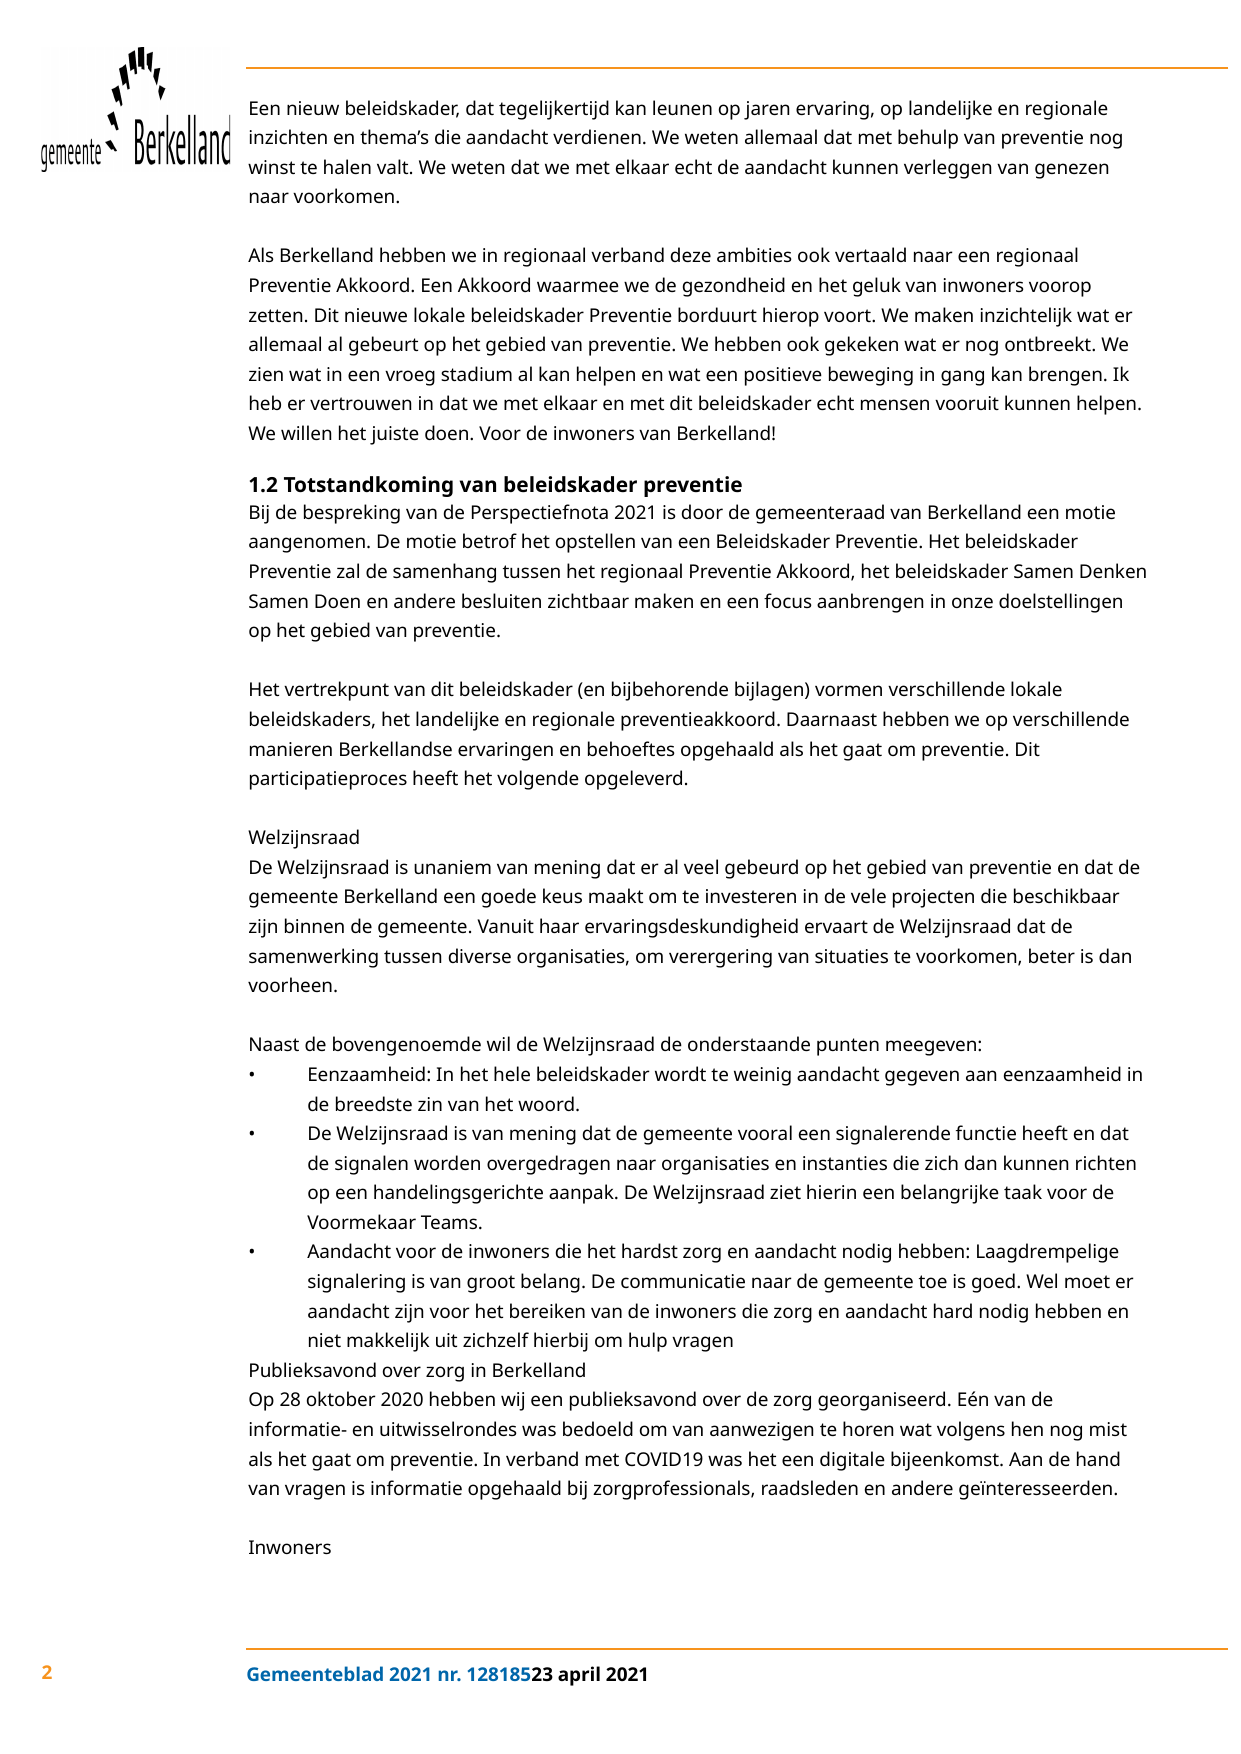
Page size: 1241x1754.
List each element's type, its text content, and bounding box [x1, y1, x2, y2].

picture [41, 47, 231, 172]
text Het vertrekpunt van dit beleidskader (en bijbehorende bijlagen) vormen verschillende lokale beleidskaders, het landelijke en regionale preventieakkoord. Daarnaast hebben we op verschillende manieren Berkellandse ervaringen en behoeftes opgehaald als het gaat om preventie. Dit participatieproces heeft het volgende opgeleverd. [248, 677, 1152, 791]
text Publieksavond over zorg in Berkelland [248, 1357, 1152, 1383]
text Inwoners [248, 1534, 1152, 1560]
list Eenzaamheid: In het hele beleidskader wordt te weinig aandacht gegeven aan eenzaamheid in de breedste zin van het woord. [248, 1061, 1152, 1116]
text Als Berkelland hebben we in regionaal verband deze ambities ook vertaald naar een regionaal Preventie Akkoord. Een Akkoord waarmee we de gezondheid en het geluk van inwoners voorop zetten. Dit nieuwe lokale beleidskader Preventie borduurt hierop voort. We maken inzichtelijk wat er allemaal al gebeurt op het gebied van preventie. We hebben ook gekeken wat er nog ontbreekt. We zien wat in een vroeg stadium al kan helpen en wat een positieve beweging in gang kan brengen. Ik heb er vertrouwen in dat we met elkaar en met dit beleidskader echt mensen vooruit kunnen helpen. We willen het juiste doen. Voor de inwoners van Berkelland! [248, 243, 1152, 446]
text Naast de bovengenoemde wil de Welzijnsraad de onderstaande punten meegeven: [248, 1032, 1152, 1057]
list Aandacht voor de inwoners die het hardst zorg en aandacht nodig hebben: Laagdrempelige signalering is van groot belang. De communicatie naar de gemeente toe is goed. Wel moet er aandacht zijn voor het bereiken van de inwoners die zorg en aandacht hard nodig hebben en niet makkelijk uit zichzelf hierbij om hulp vragen [248, 1239, 1152, 1353]
text Op 28 oktober 2020 hebben wij een publieksavond over de zorg georganiseerd. Eén van de informatie- en uitwisselrondes was bedoeld om van aanwezigen te horen wat volgens hen nog mist als het gaat om preventie. In verband met COVID19 was het een digitale bijeenkomst. Aan de hand van vragen is informatie opgehaald bij zorgprofessionals, raadsleden en andere geïnteresseerden. [248, 1387, 1152, 1501]
text Bij de bespreking van de Perspectiefnota 2021 is door de gemeenteraad van Berkelland een motie aangenomen. De motie betrof het opstellen van een Beleidskader Preventie. Het beleidskader Preventie zal de samenhang tussen het regionaal Preventie Akkoord, het beleidskader Samen Denken Samen Doen en andere besluiten zichtbaar maken en een focus aanbrengen in onze doelstellingen op het gebied van preventie. [248, 499, 1152, 643]
text 1.2 Totstandkoming van beleidskader preventie [248, 471, 1152, 499]
text Welzijnsraad [248, 824, 1152, 850]
text De Welzijnsraad is unaniem van mening dat er al veel gebeurd op het gebied van preventie en dat de gemeente Berkelland een goede keus maakt om te investeren in de vele projecten die beschikbaar zijn binnen de gemeente. Vanuit haar ervaringsdeskundigheid ervaart de Welzijnsraad dat de samenwerking tussen diverse organisaties, om verergering van situaties te voorkomen, beter is dan voorheen. [248, 854, 1152, 998]
list De Welzijnsraad is van mening dat de gemeente vooral een signalerende functie heeft en dat de signalen worden overgedragen naar organisaties en instanties die zich dan kunnen richten op een handelingsgerichte aanpak. De Welzijnsraad ziet hierin een belangrijke taak voor de Voormekaar Teams. [248, 1120, 1152, 1235]
text Een nieuw beleidskader, dat tegelijkertijd kan leunen op jaren ervaring, op landelijke en regionale inzichten en thema’s die aandacht verdienen. We weten allemaal dat met behulp van preventie nog winst te halen valt. We weten dat we met elkaar echt de aandacht kunnen verleggen van genezen naar voorkomen. [248, 95, 1152, 209]
